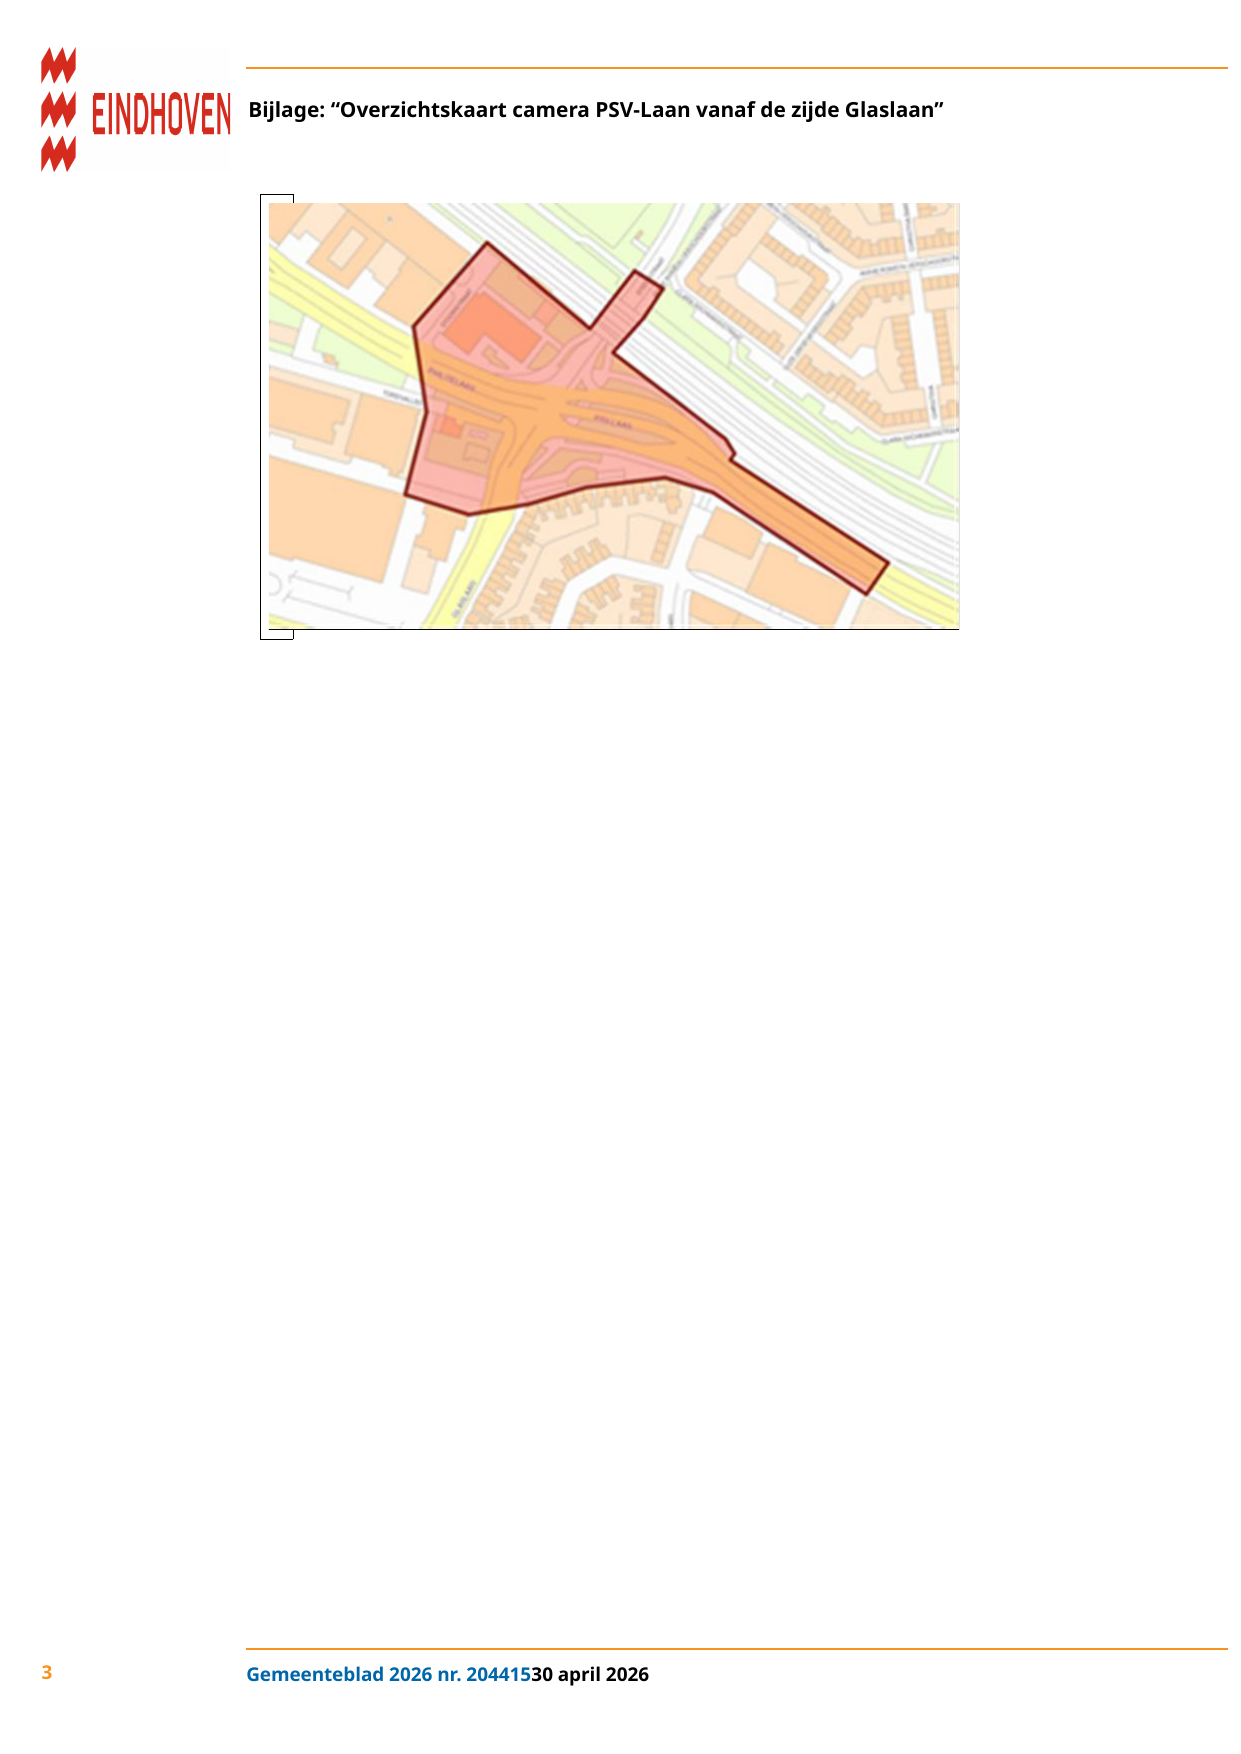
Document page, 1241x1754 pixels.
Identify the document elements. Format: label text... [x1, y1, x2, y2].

text Bijlage: “Overzichtskaart camera PSV-Laan vanaf de zijde Glaslaan” [248, 95, 1152, 123]
picture [41, 47, 231, 172]
picture [268, 203, 960, 630]
